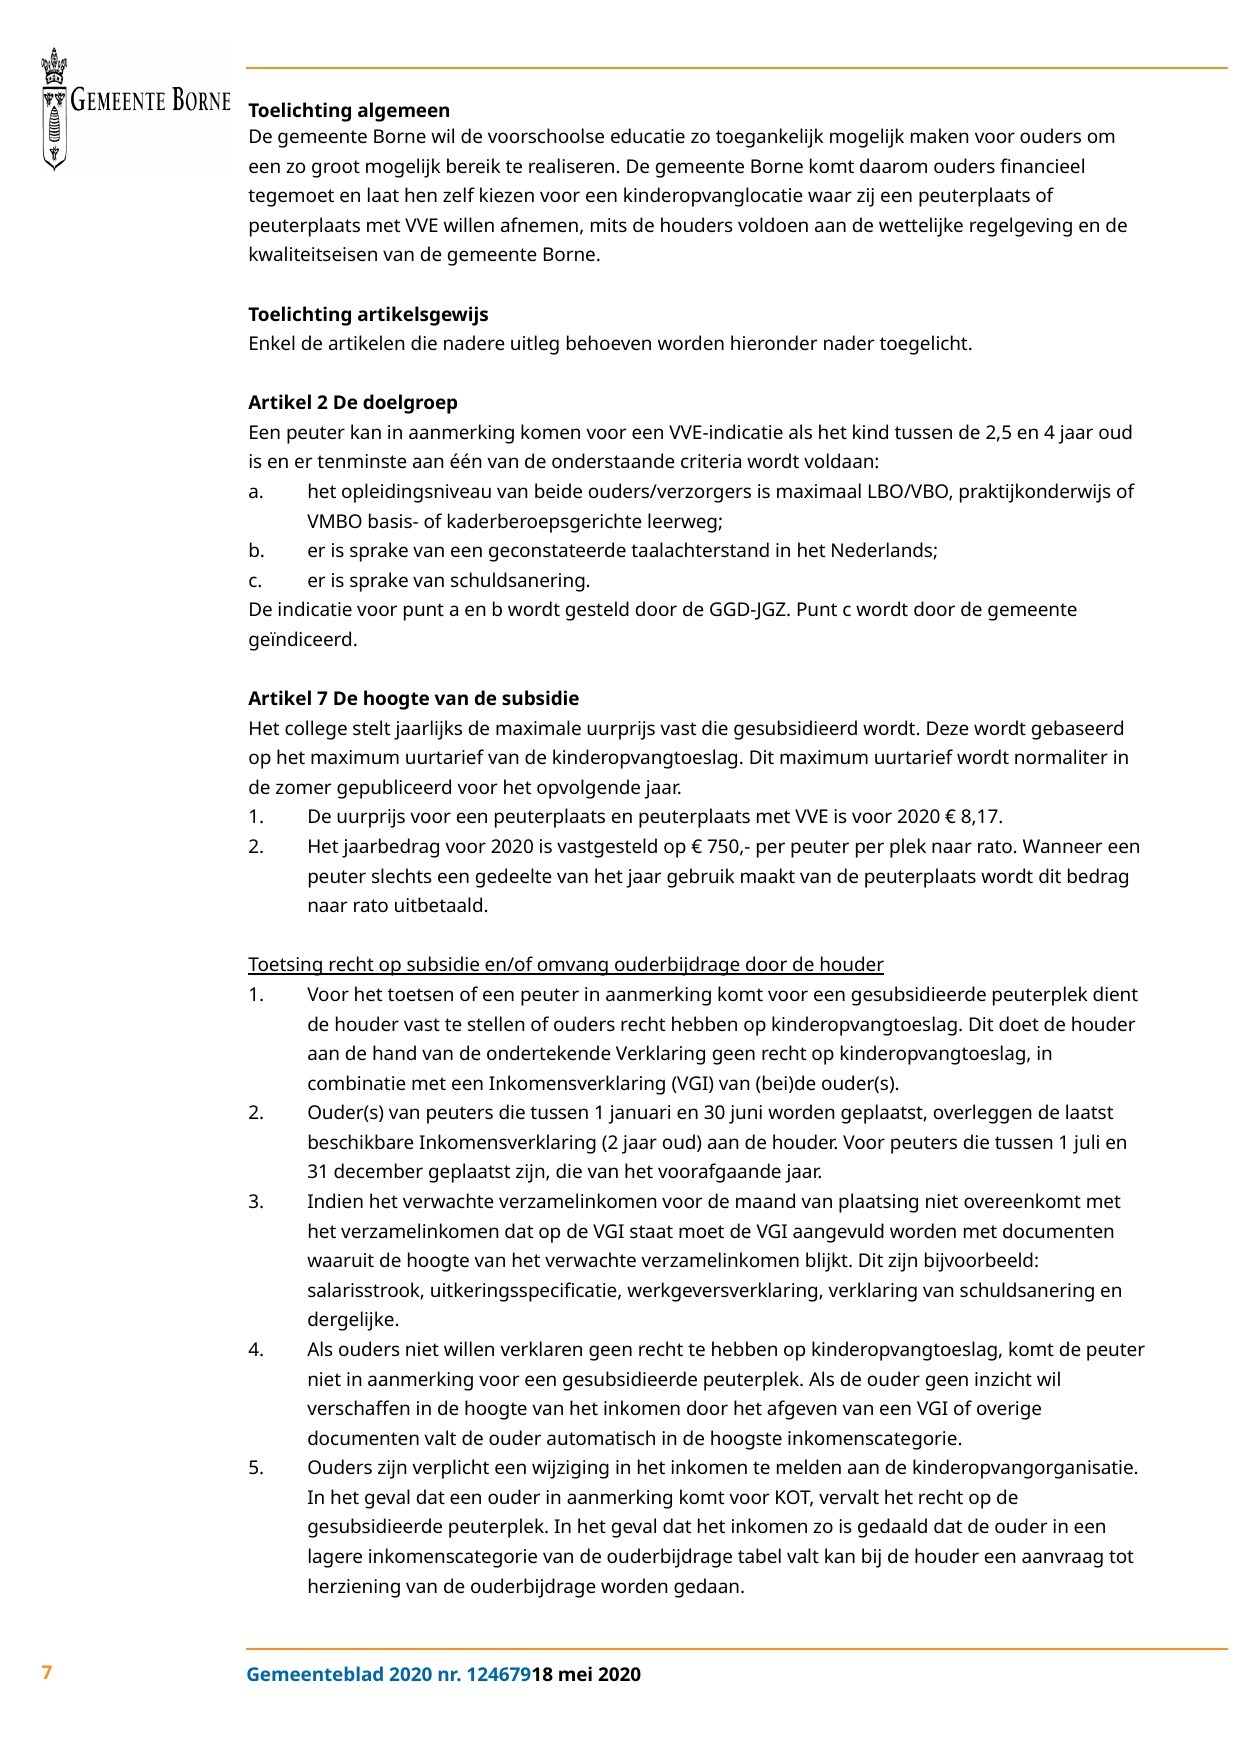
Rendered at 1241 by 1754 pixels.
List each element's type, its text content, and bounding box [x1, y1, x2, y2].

text Een peuter kan in aanmerking komen voor een VVE-indicatie als het kind tussen de 2,5 en 4 jaar oud is en er tenminste aan één van de onderstaande criteria wordt voldaan: [248, 419, 1152, 474]
text Toetsing recht op subsidie en/of omvang ouderbijdrage door de houder [248, 952, 1152, 977]
text Artikel 2 De doelgroep [248, 389, 1152, 415]
list Indien het verwachte verzamelinkomen voor de maand van plaatsing niet overeenkomt met het verzamelinkomen dat op de VGI staat moet de VGI aangevuld worden met documenten waaruit de hoogte van het verwachte verzamelinkomen blijkt. Dit zijn bijvoorbeeld: salarisstrook, uitkeringsspecificatie, werkgeversverklaring, verklaring van schuldsanering en dergelijke. [248, 1188, 1152, 1332]
list De uurprijs voor een peuterplaats en peuterplaats met VVE is voor 2020 € 8,17. [248, 804, 1152, 829]
list Als ouders niet willen verklaren geen recht te hebben op kinderopvangtoeslag, komt de peuter niet in aanmerking voor een gesubsidieerde peuterplek. Als de ouder geen inzicht wil verschaffen in de hoogte van het inkomen door het afgeven van een VGI of overige documenten valt de ouder automatisch in de hoogste inkomenscategorie. [248, 1336, 1152, 1451]
list het opleidingsniveau van beide ouders/verzorgers is maximaal LBO/VBO, praktijkonderwijs of VMBO basis- of kaderberoepsgerichte leerweg; [248, 478, 1152, 534]
picture [41, 47, 231, 172]
text De gemeente Borne wil de voorschoolse educatie zo toegankelijk mogelijk maken voor ouders om een zo groot mogelijk bereik te realiseren. De gemeente Borne komt daarom ouders financieel tegemoet en laat hen zelf kiezen voor een kinderopvanglocatie waar zij een peuterplaats of peuterplaats met VVE willen afnemen, mits de houders voldoen aan de wettelijke regelgeving en de kwaliteitseisen van de gemeente Borne. [248, 123, 1152, 267]
text De indicatie voor punt a en b wordt gesteld door de GGD-JGZ. Punt c wordt door de gemeente geïndiceerd. [248, 597, 1152, 652]
text Het college stelt jaarlijks de maximale uurprijs vast die gesubsidieerd wordt. Deze wordt gebaseerd op het maximum uurtarief van de kinderopvangtoeslag. Dit maximum uurtarief wordt normaliter in de zomer gepubliceerd voor het opvolgende jaar. [248, 715, 1152, 800]
text Toelichting artikelsgewijs [248, 301, 1152, 327]
text Toelichting algemeen [248, 95, 1152, 123]
list Voor het toetsen of een peuter in aanmerking komt voor een gesubsidieerde peuterplek dient de houder vast te stellen of ouders recht hebben op kinderopvangtoeslag. Dit doet de houder aan de hand van de ondertekende Verklaring geen recht op kinderopvangtoeslag, in combinatie met een Inkomensverklaring (VGI) van (bei)de ouder(s). [248, 981, 1152, 1096]
list er is sprake van schuldsanering. [248, 567, 1152, 593]
list Het jaarbedrag voor 2020 is vastgesteld op € 750,- per peuter per plek naar rato. Wanneer een peuter slechts een gedeelte van het jaar gebruik maakt van de peuterplaats wordt dit bedrag naar rato uitbetaald. [248, 833, 1152, 918]
text Enkel de artikelen die nadere uitleg behoeven worden hieronder nader toegelicht. [248, 330, 1152, 356]
list Ouder(s) van peuters die tussen 1 januari en 30 juni worden geplaatst, overleggen de laatst beschikbare Inkomensverklaring (2 jaar oud) aan de houder. Voor peuters die tussen 1 juli en 31 december geplaatst zijn, die van het voorafgaande jaar. [248, 1099, 1152, 1184]
list Ouders zijn verplicht een wijziging in het inkomen te melden aan de kinderopvangorganisatie. In het geval dat een ouder in aanmerking komt voor KOT, vervalt het recht op de gesubsidieerde peuterplek. In het geval dat het inkomen zo is gedaald dat de ouder in een lagere inkomenscategorie van de ouderbijdrage tabel valt kan bij de houder een aanvraag tot herziening van de ouderbijdrage worden gedaan. [248, 1454, 1152, 1599]
list er is sprake van een geconstateerde taalachterstand in het Nederlands; [248, 537, 1152, 563]
text Artikel 7 De hoogte van de subsidie [248, 685, 1152, 711]
